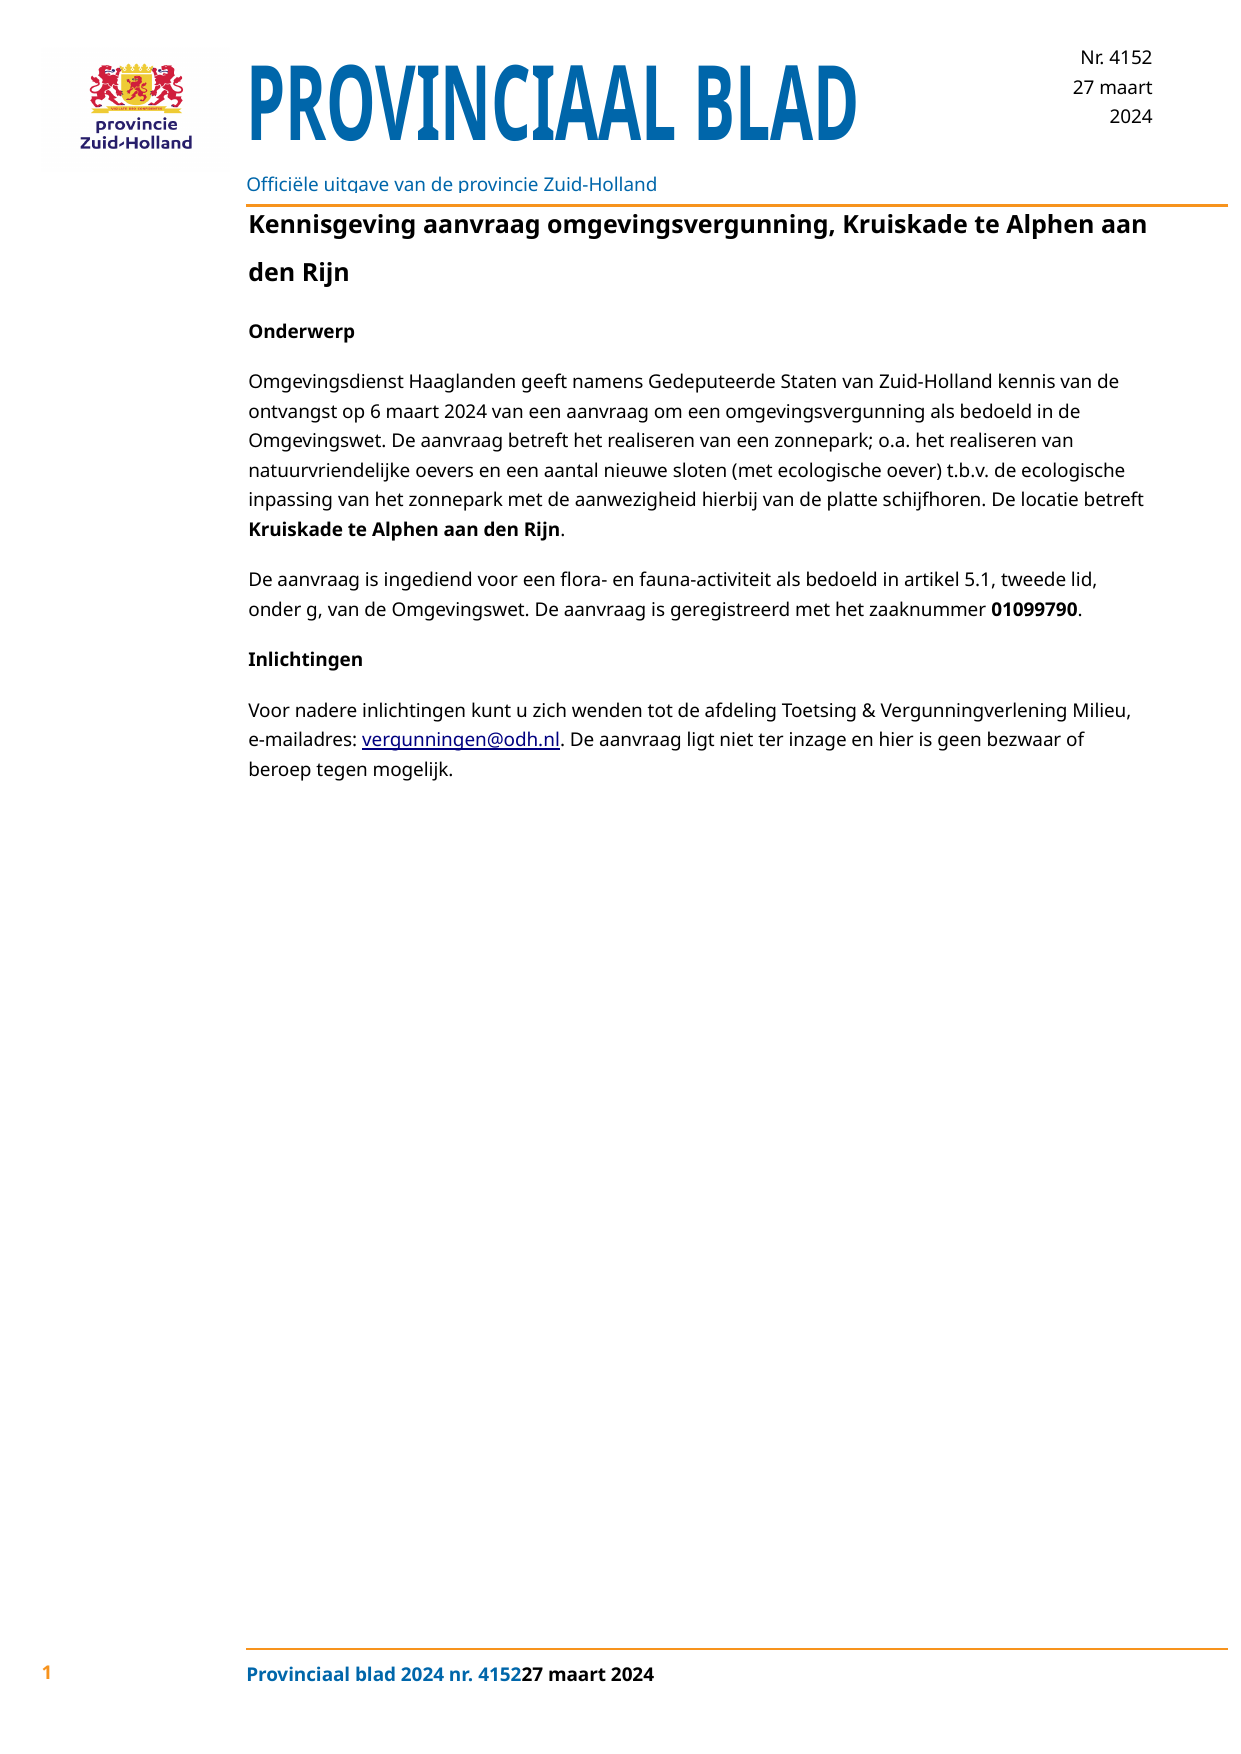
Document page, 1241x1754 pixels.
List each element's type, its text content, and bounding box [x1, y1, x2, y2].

text Omgevingsdienst Haaglanden geeft namens Gedeputeerde Staten van Zuid-Holland kennis van de ontvangst op 6 maart 2024 van een aanvraag om een omgevingsvergunning als bedoeld in de Omgevingswet. De aanvraag betreft het realiseren van een zonnepark; o.a. het realiseren van natuurvriendelijke oevers en een aantal nieuwe sloten (met ecologische oever) t.b.v. de ecologische inpassing van het zonnepark met de aanwezigheid hierbij van de platte schijfhoren. De locatie betreft Kruiskade te Alphen aan den Rijn. [248, 368, 1152, 542]
text Inlichtingen [248, 647, 1152, 672]
text De aanvraag is ingediend voor een flora- en fauna-activiteit als bedoeld in artikel 5.1, tweede lid, onder g, van de Omgevingswet. De aanvraag is geregistreerd met het zaaknummer 01099790. [248, 567, 1152, 622]
text Kennisgeving aanvraag omgevingsvergunning, Kruiskade te Alphen aan den Rijn [248, 207, 1152, 288]
text Voor nadere inlichtingen kunt u zich wenden tot de afdeling Toetsing & Vergunningverlening Milieu, e-mailadres: vergunningen@odh.nl. De aanvraag ligt niet ter inzage en hier is geen bezwaar of beroep tegen mogelijk. [248, 697, 1152, 782]
text Onderwerp [248, 318, 1152, 344]
picture [41, 47, 231, 172]
